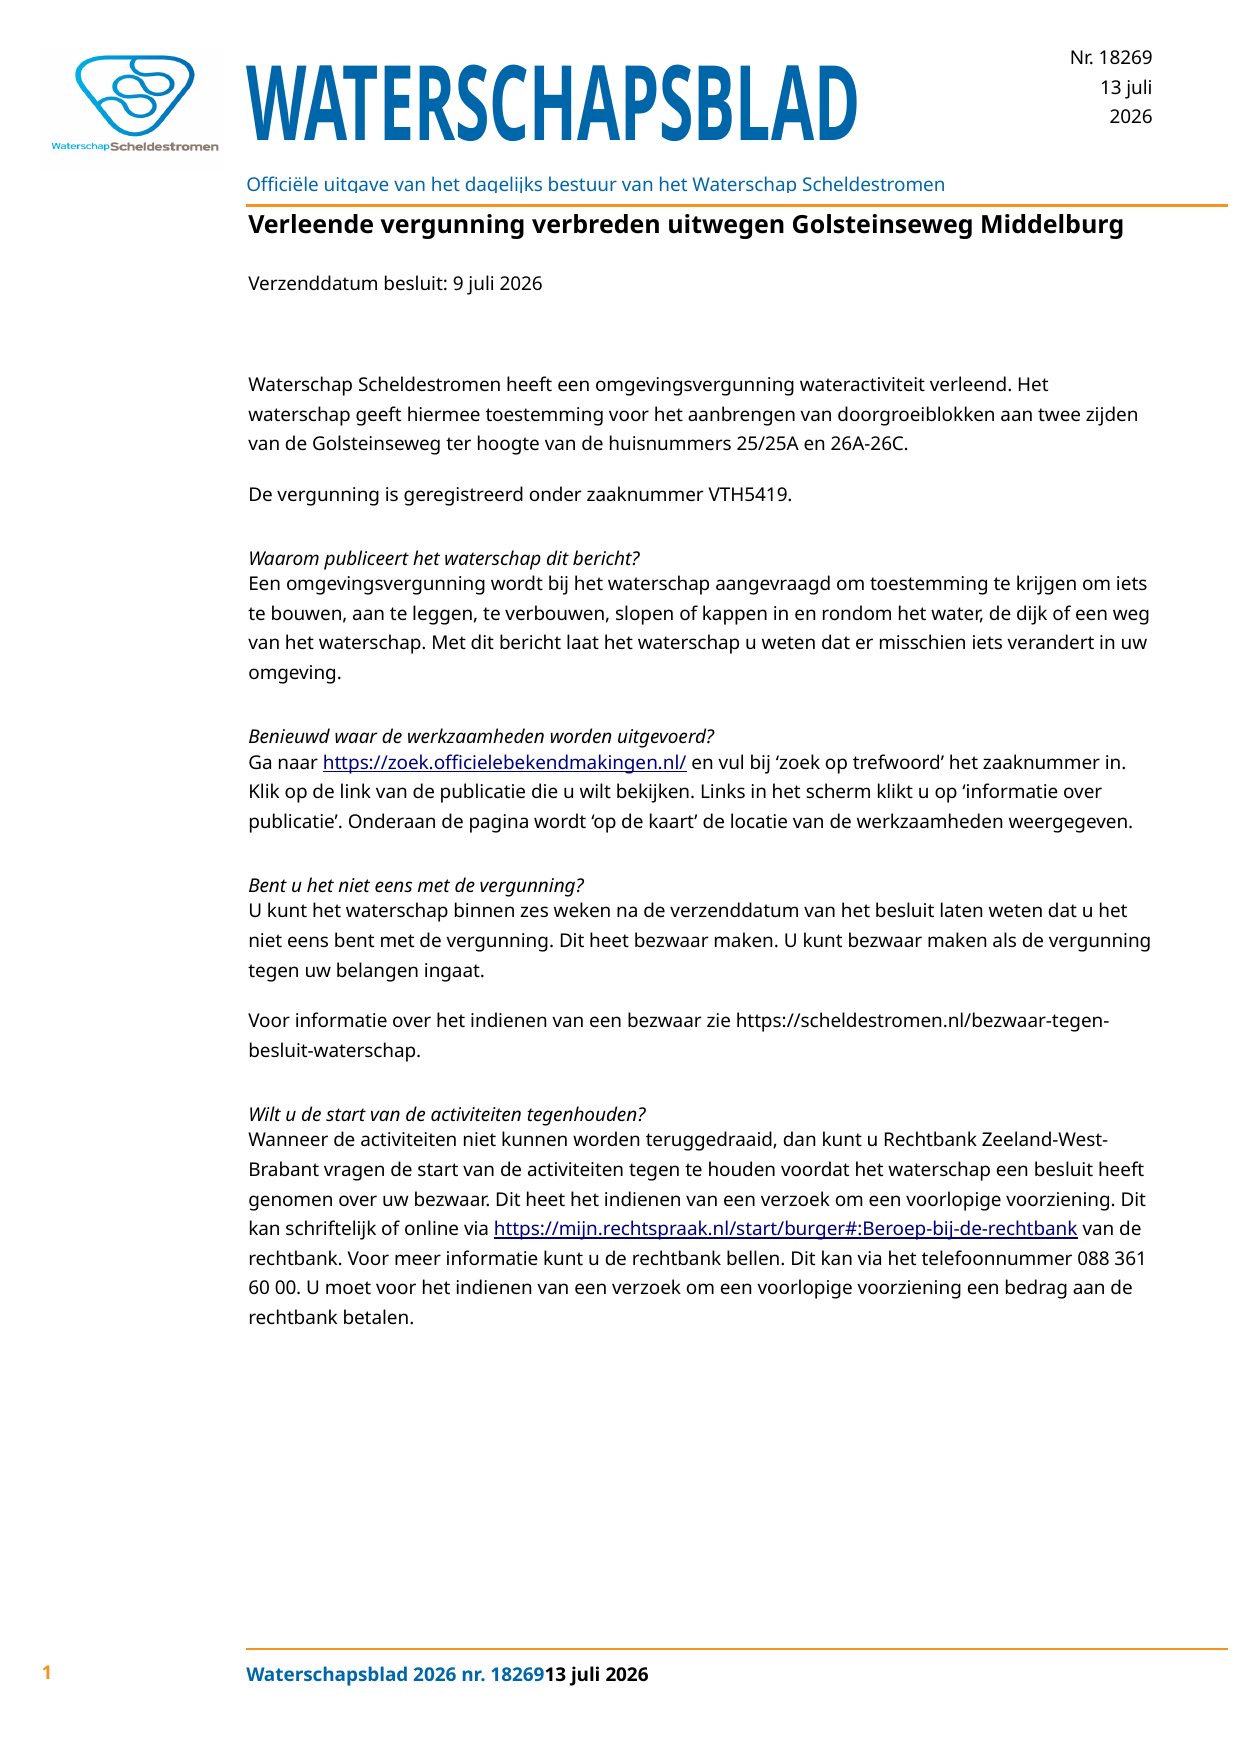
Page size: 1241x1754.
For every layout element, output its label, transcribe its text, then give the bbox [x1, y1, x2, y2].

text Wilt u de start van de activiteiten tegenhouden? [248, 1101, 1152, 1127]
text Waterschap Scheldestromen heeft een omgevingsvergunning wateractiviteit verleend. Het waterschap geeft hiermee toestemming voor het aanbrengen van doorgroeiblokken aan twee zijden van de Golsteinseweg ter hoogte van de huisnummers 25/25A en 26A-26C. [248, 371, 1152, 456]
text Waarom publiceert het waterschap dit bericht? [248, 545, 1152, 570]
picture [41, 47, 231, 172]
text Ga naar https://zoek.officielebekendmakingen.nl/ en vul bij ‘zoek op trefwoord’ het zaaknummer in. Klik op de link van de publicatie die u wilt bekijken. Links in het scherm klikt u op ‘informatie over publicatie’. Onderaan de pagina wordt ‘op de kaart’ de locatie van de werkzaamheden weergegeven. [248, 749, 1152, 834]
text De vergunning is geregistreerd onder zaaknummer VTH5419. [248, 481, 1152, 506]
text Verleende vergunning verbreden uitwegen Golsteinseweg Middelburg [248, 207, 1152, 241]
text Wanneer de activiteiten niet kunnen worden teruggedraaid, dan kunt u Rechtbank Zeeland-West-Brabant vragen de start van de activiteiten tegen te houden voordat het waterschap een besluit heeft genomen over uw bezwaar. Dit heet het indienen van een verzoek om een voorlopige voorziening. Dit kan schriftelijk of online via https://mijn.rechtspraak.nl/start/burger#:Beroep-bij-de-rechtbank van de rechtbank. Voor meer informatie kunt u de rechtbank bellen. Dit kan via het telefoonnummer 088 361 60 00. U moet voor het indienen van een verzoek om een voorlopige voorziening een bedrag aan de rechtbank betalen. [248, 1127, 1152, 1330]
text Bent u het niet eens met de vergunning? [248, 872, 1152, 898]
text Een omgevingsvergunning wordt bij het waterschap aangevraagd om toestemming te krijgen om iets te bouwen, aan te leggen, te verbouwen, slopen of kappen in en rondom het water, de dijk of een weg van het waterschap. Met dit bericht laat het waterschap u weten dat er misschien iets verandert in uw omgeving. [248, 570, 1152, 685]
text U kunt het waterschap binnen zes weken na de verzenddatum van het besluit laten weten dat u het niet eens bent met de vergunning. Dit heet bezwaar maken. U kunt bezwaar maken als de vergunning tegen uw belangen ingaat. [248, 898, 1152, 983]
text Benieuwd waar de werkzaamheden worden uitgevoerd? [248, 723, 1152, 749]
text Verzenddatum besluit: 9 juli 2026 [248, 270, 1152, 296]
text Voor informatie over het indienen van een bezwaar zie https://scheldestromen.nl/bezwaar-tegen-besluit-waterschap. [248, 1007, 1152, 1063]
